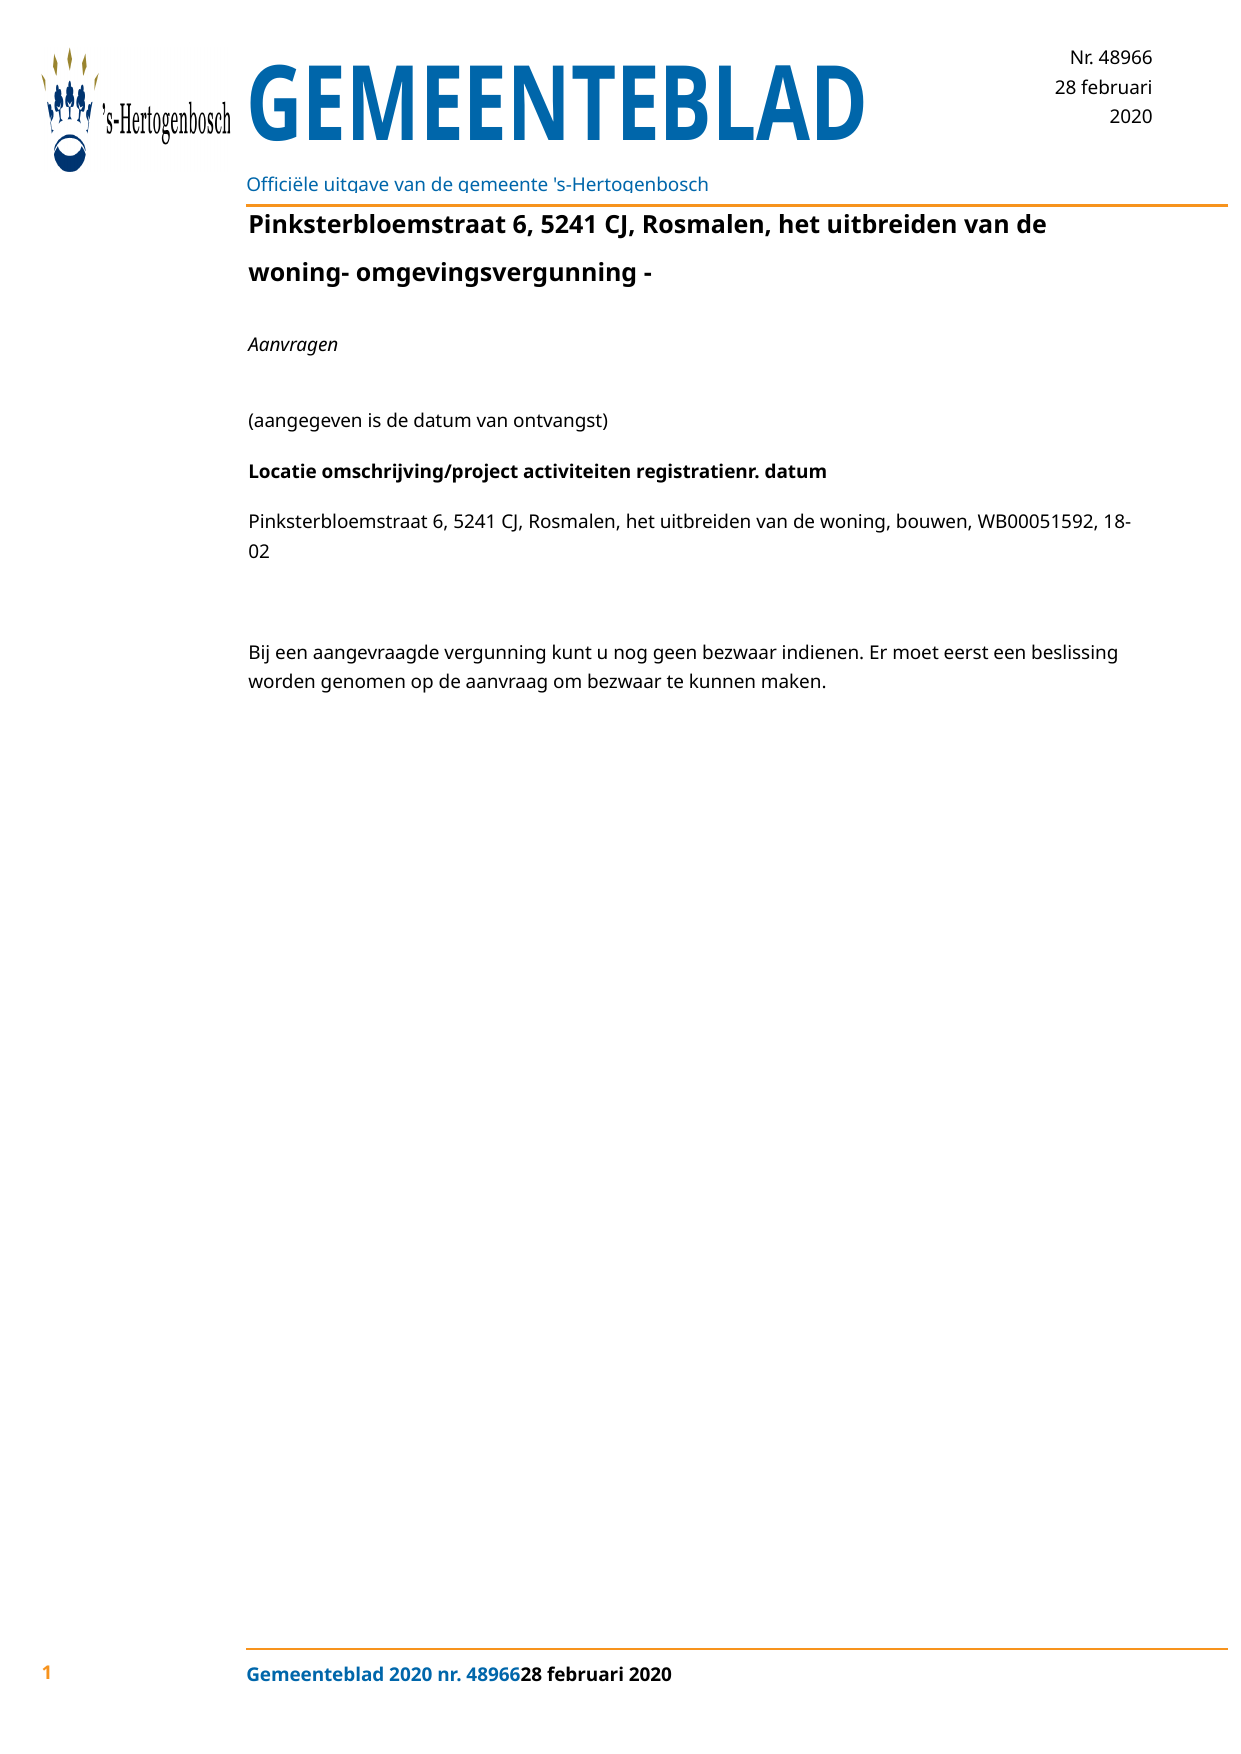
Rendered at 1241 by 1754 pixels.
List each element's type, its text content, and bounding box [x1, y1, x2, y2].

text Pinksterbloemstraat 6, 5241 CJ, Rosmalen, het uitbreiden van de woning, bouwen, WB00051592, 18-02 [248, 508, 1152, 564]
text (aangegeven is de datum van ontvangst) [248, 408, 1152, 433]
text Pinksterbloemstraat 6, 5241 CJ, Rosmalen, het uitbreiden van de woning- omgevingsvergunning - [248, 207, 1152, 288]
text Aanvragen [248, 331, 1152, 357]
text Locatie omschrijving/project activiteiten registratienr. datum [248, 458, 1152, 484]
picture [41, 47, 231, 172]
text Bij een aangevraagde vergunning kunt u nog geen bezwaar indienen. Er moet eerst een beslissing worden genomen op de aanvraag om bezwaar te kunnen maken. [248, 639, 1152, 694]
